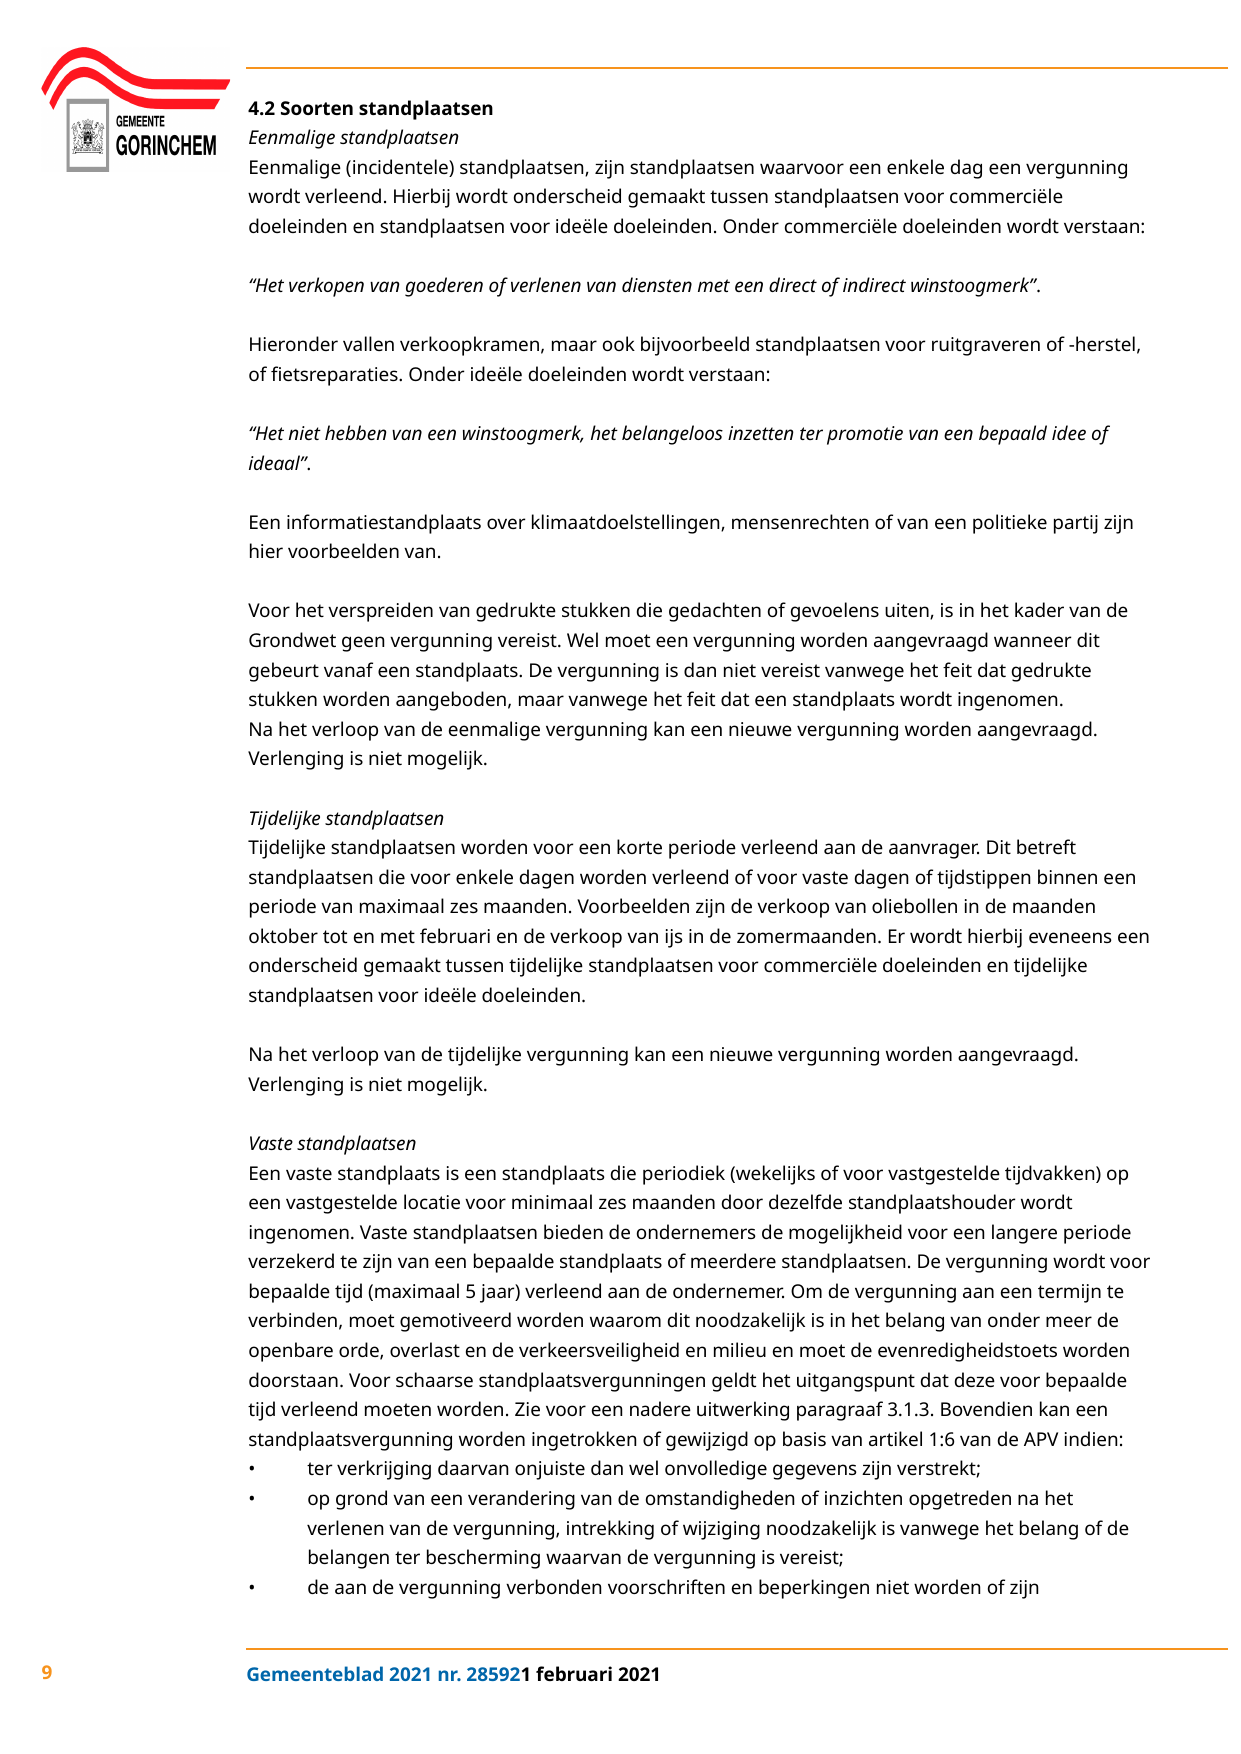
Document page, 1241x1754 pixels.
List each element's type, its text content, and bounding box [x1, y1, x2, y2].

text Eenmalige standplaatsen [248, 124, 1152, 150]
text Tijdelijke standplaatsen [248, 805, 1152, 831]
text Hieronder vallen verkoopkramen, maar ook bijvoorbeeld standplaatsen voor ruitgraveren of -herstel, of fietsreparaties. Onder ideële doeleinden wordt verstaan: [248, 331, 1152, 387]
text Vaste standplaatsen [248, 1130, 1152, 1156]
picture [41, 47, 231, 172]
list de aan de vergunning verbonden voorschriften en beperkingen niet worden of zijn [248, 1574, 1152, 1600]
text Een informatiestandplaats over klimaatdoelstellingen, mensenrechten of van een politieke partij zijn hier voorbeelden van. [248, 509, 1152, 564]
text Voor het verspreiden van gedrukte stukken die gedachten of gevoelens uiten, is in het kader van de Grondwet geen vergunning vereist. Wel moet een vergunning worden aangevraagd wanneer dit gebeurt vanaf een standplaats. De vergunning is dan niet vereist vanwege het feit dat gedrukte stukken worden aangeboden, maar vanwege het feit dat een standplaats wordt ingenomen. [248, 598, 1152, 712]
list op grond van een verandering van de omstandigheden of inzichten opgetreden na het verlenen van de vergunning, intrekking of wijziging noodzakelijk is vanwege het belang of de belangen ter bescherming waarvan de vergunning is vereist; [248, 1485, 1152, 1570]
text “Het niet hebben van een winstoogmerk, het belangeloos inzetten ter promotie van een bepaald idee of ideaal”. [248, 420, 1152, 476]
text 4.2 Soorten standplaatsen [248, 95, 1152, 121]
text Tijdelijke standplaatsen worden voor een korte periode verleend aan de aanvrager. Dit betreft standplaatsen die voor enkele dagen worden verleend of voor vaste dagen of tijdstippen binnen een periode van maximaal zes maanden. Voorbeelden zijn de verkoop van oliebollen in de maanden oktober tot en met februari en de verkoop van ijs in de zomermaanden. Er wordt hierbij eveneens een onderscheid gemaakt tussen tijdelijke standplaatsen voor commerciële doeleinden en tijdelijke standplaatsen voor ideële doeleinden. [248, 834, 1152, 1008]
list ter verkrijging daarvan onjuiste dan wel onvolledige gegevens zijn verstrekt; [248, 1456, 1152, 1481]
text Een vaste standplaats is een standplaats die periodiek (wekelijks of voor vastgestelde tijdvakken) op een vastgestelde locatie voor minimaal zes maanden door dezelfde standplaatshouder wordt ingenomen. Vaste standplaatsen bieden de ondernemers de mogelijkheid voor een langere periode verzekerd te zijn van een bepaalde standplaats of meerdere standplaatsen. De vergunning wordt voor bepaalde tijd (maximaal 5 jaar) verleend aan de ondernemer. Om de vergunning aan een termijn te verbinden, moet gemotiveerd worden waarom dit noodzakelijk is in het belang van onder meer de openbare orde, overlast en de verkeersveiligheid en milieu en moet de evenredigheidstoets worden doorstaan. Voor schaarse standplaatsvergunningen geldt het uitgangspunt dat deze voor bepaalde tijd verleend moeten worden. Zie voor een nadere uitwerking paragraaf 3.1.3. Bovendien kan een standplaatsvergunning worden ingetrokken of gewijzigd op basis van artikel 1:6 van de APV indien: [248, 1160, 1152, 1452]
text Na het verloop van de eenmalige vergunning kan een nieuwe vergunning worden aangevraagd. Verlenging is niet mogelijk. [248, 716, 1152, 771]
text “Het verkopen van goederen of verlenen van diensten met een direct of indirect winstoogmerk”. [248, 272, 1152, 298]
text Na het verloop van de tijdelijke vergunning kan een nieuwe vergunning worden aangevraagd. Verlenging is niet mogelijk. [248, 1041, 1152, 1097]
text Eenmalige (incidentele) standplaatsen, zijn standplaatsen waarvoor een enkele dag een vergunning wordt verleend. Hierbij wordt onderscheid gemaakt tussen standplaatsen voor commerciële doeleinden en standplaatsen voor ideële doeleinden. Onder commerciële doeleinden wordt verstaan: [248, 154, 1152, 239]
